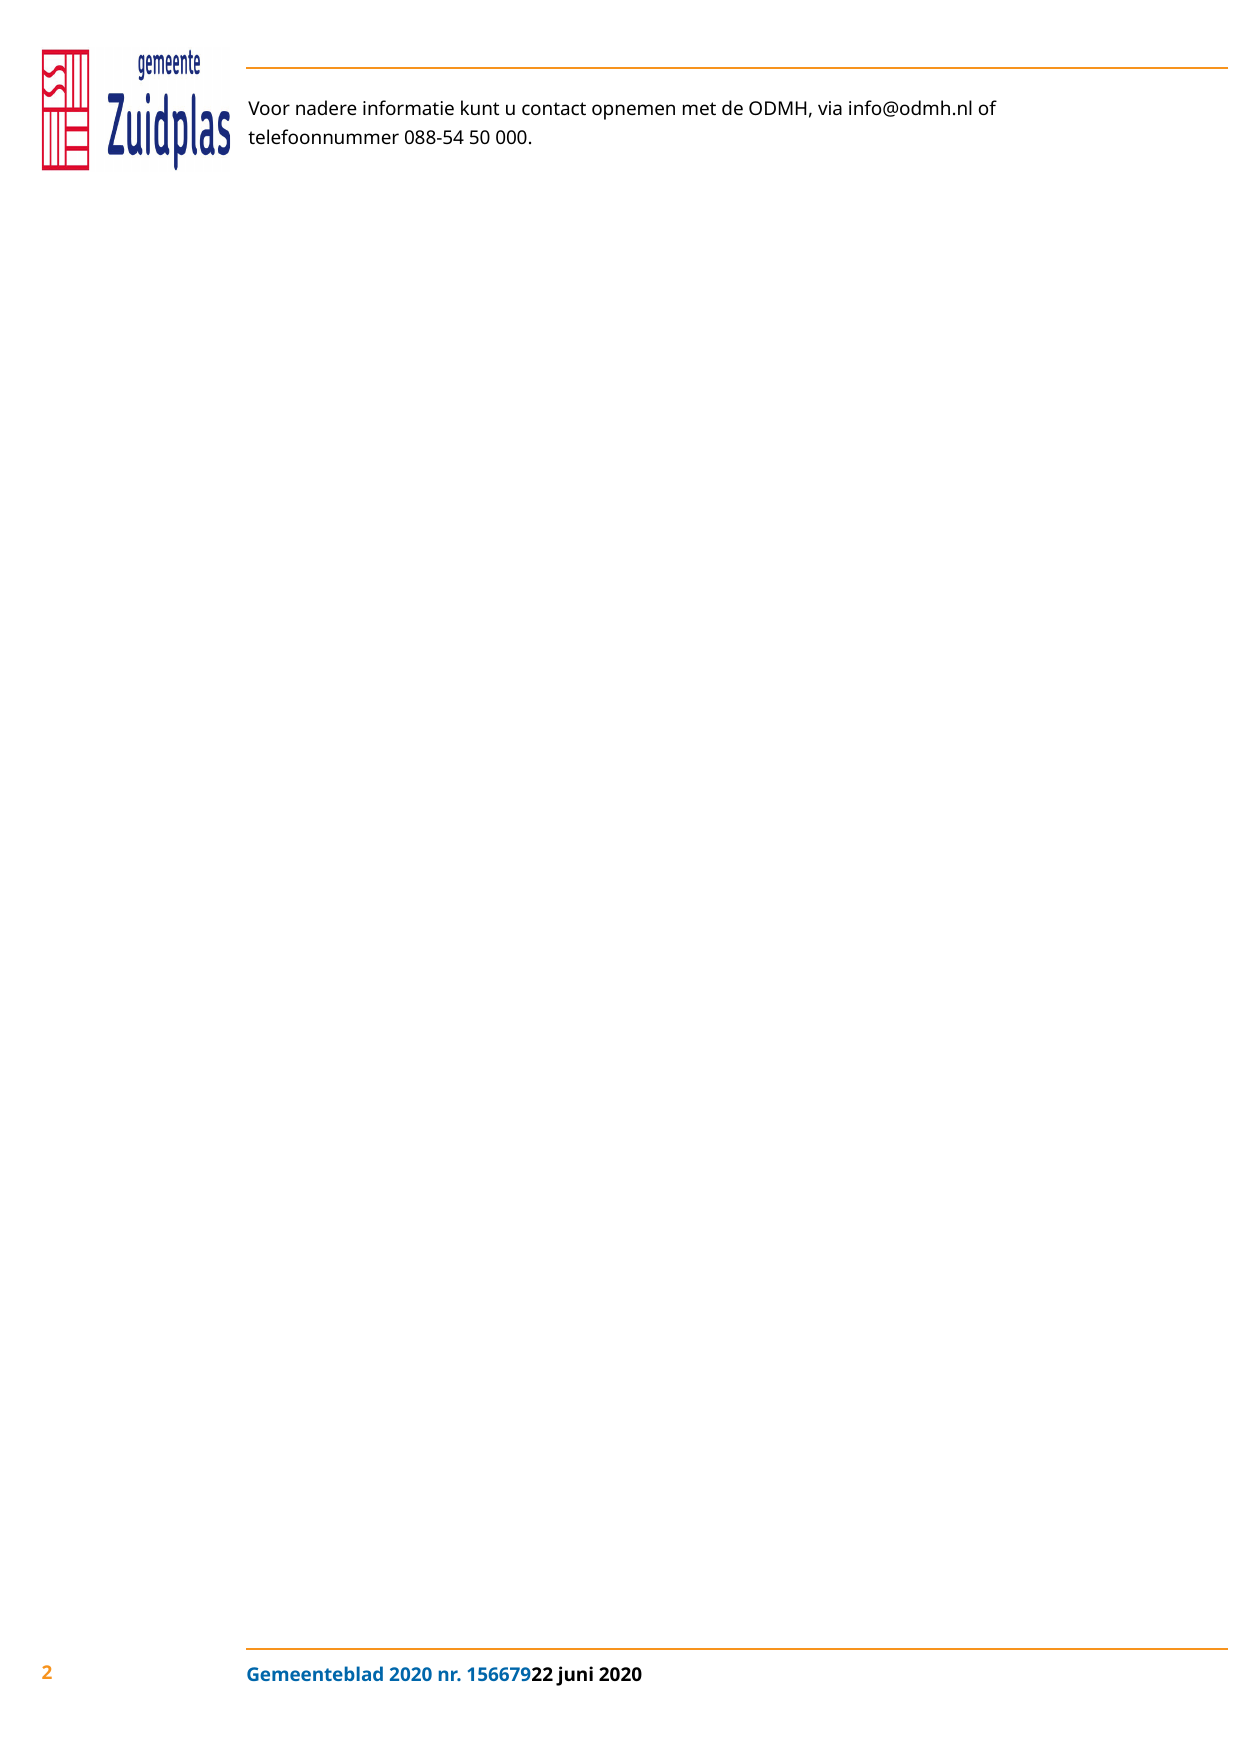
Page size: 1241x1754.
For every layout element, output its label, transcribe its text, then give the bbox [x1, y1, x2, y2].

text Voor nadere informatie kunt u contact opnemen met de ODMH, via info@odmh.nl of telefoonnummer 088-54 50 000. [248, 95, 1152, 150]
picture [41, 47, 231, 172]
